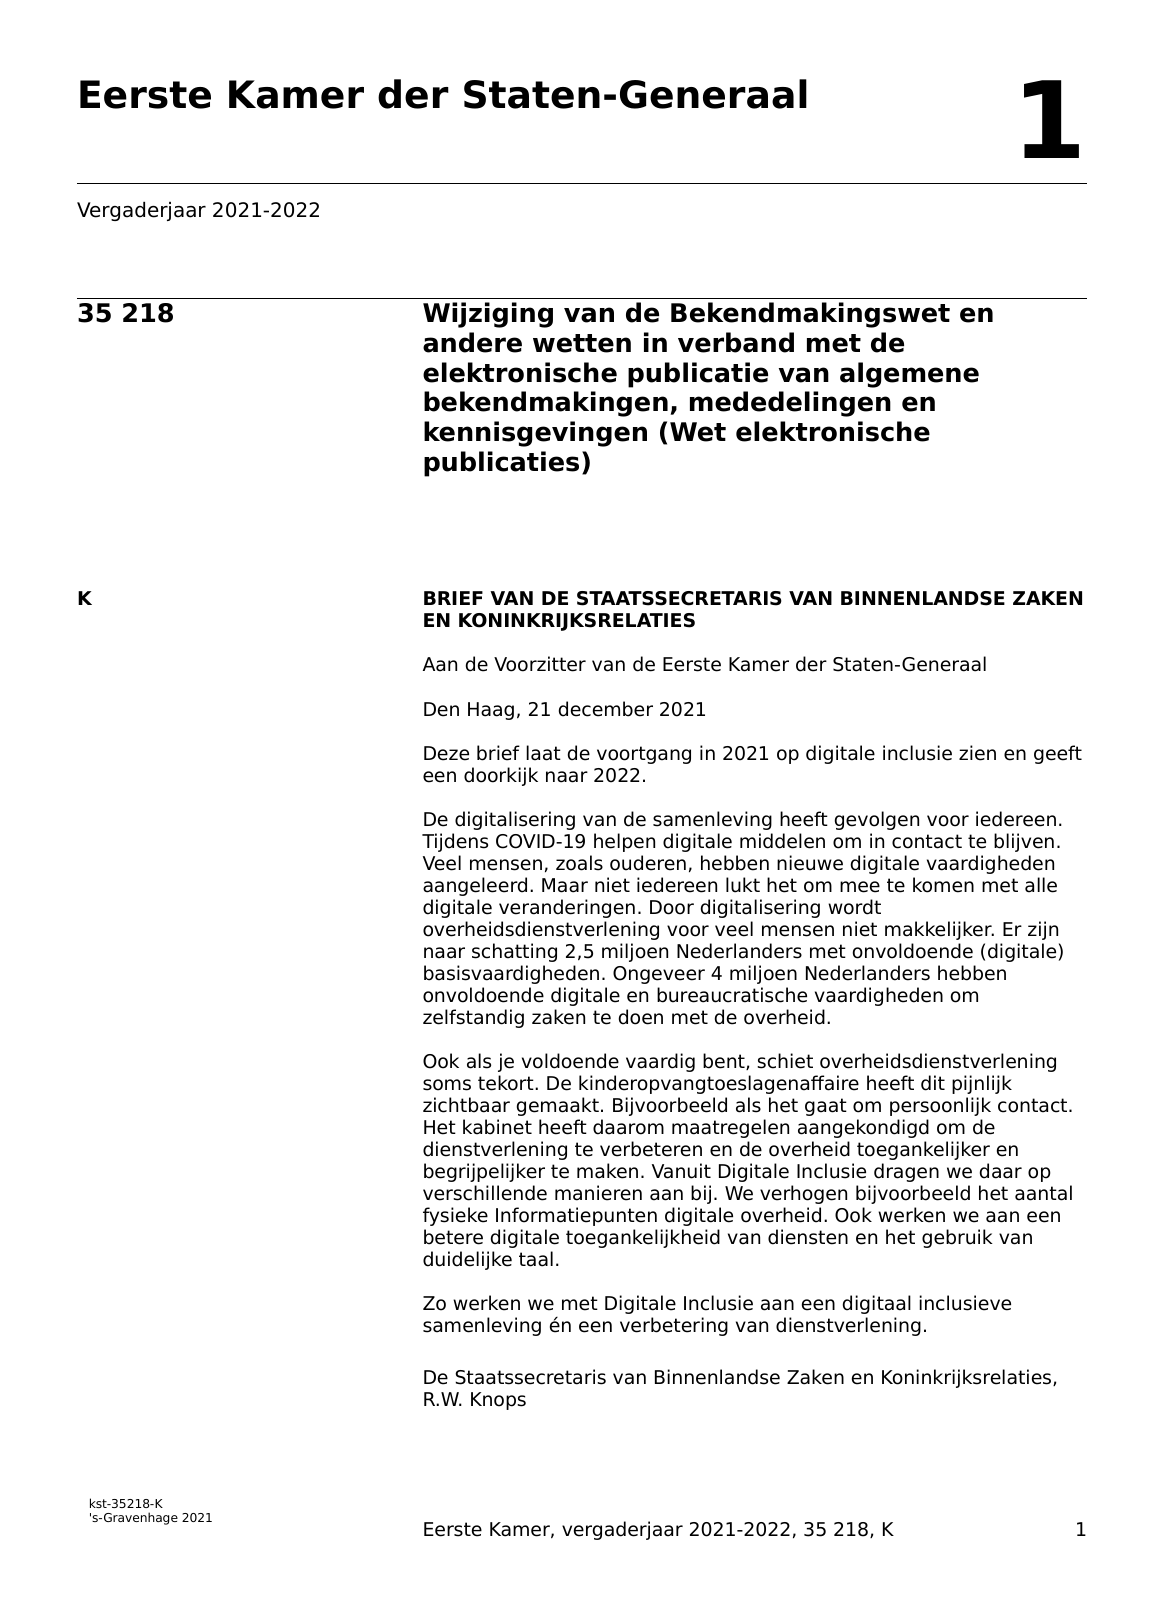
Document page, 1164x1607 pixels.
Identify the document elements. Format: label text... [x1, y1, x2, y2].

subtitle K BRIEF VAN DE STAATSSECRETARIS VAN BINNENLANDSE ZAKEN EN KONINKRIJKSRELATIES [77, 588, 1087, 632]
table_cell Vergaderjaar 2021-2022 [77, 184, 1087, 298]
text Deze brief laat de voortgang in 2021 op digitale inclusie zien en geeft een doorkijk naar 2022. [422, 743, 1087, 787]
text Ook als je voldoende vaardig bent, schiet overheidsdienstverlening soms tekort. De kinderopvangtoeslagenaffaire heeft dit pijnlijk zichtbaar gemaakt. Bijvoorbeeld als het gaat om persoonlijk contact. Het kabinet heeft daarom maatregelen aangekondigd om de dienstverlening te verbeteren en de overheid toegankelijker en begrijpelijker te maken. Vanuit Digitale Inclusie dragen we daar op verschillende manieren aan bij. We verhogen bijvoorbeeld het aantal fysieke Informatiepunten digitale overheid. Ook werken we aan een betere digitale toegankelijkheid van diensten en het gebruik van duidelijke taal. [422, 1051, 1087, 1271]
text Den Haag, 21 december 2021 [422, 698, 1087, 720]
table_header Eerste Kamer der Staten-Generaal [77, 59, 886, 183]
text 's-Gravenhage 2021 [88, 1511, 323, 1525]
text De Staatssecretaris van Binnenlandse Zaken en Koninkrijksrelaties, R.W. Knops [422, 1367, 1087, 1411]
text Zo werken we met Digitale Inclusie aan een digitaal inclusieve samenleving én een verbetering van dienstverlening. [422, 1293, 1087, 1337]
table_header 1 [886, 59, 1087, 183]
text Aan de Voorzitter van de Eerste Kamer der Staten-Generaal [422, 654, 1087, 676]
text De digitalisering van de samenleving heeft gevolgen voor iedereen. Tijdens COVID-19 helpen digitale middelen om in contact te blijven. Veel mensen, zoals ouderen, hebben nieuwe digitale vaardigheden aangeleerd. Maar niet iedereen lukt het om mee te komen met alle digitale veranderingen. Door digitalisering wordt overheidsdienstverlening voor veel mensen niet makkelijker. Er zijn naar schatting 2,5 miljoen Nederlanders met onvoldoende (digitale) basisvaardigheden. Ongeveer 4 miljoen Nederlanders hebben onvoldoende digitale en bureaucratische vaardigheden om zelfstandig zaken te doen met de overheid. [422, 809, 1087, 1028]
text kst-35218-K [88, 1497, 323, 1511]
subtitle 35 218 Wijziging van de Bekendmakingswet en andere wetten in verband met de elektronische publicatie van algemene bekendmakingen, mededelingen en kennisgevingen (Wet elektronische publicaties) [77, 299, 1087, 477]
